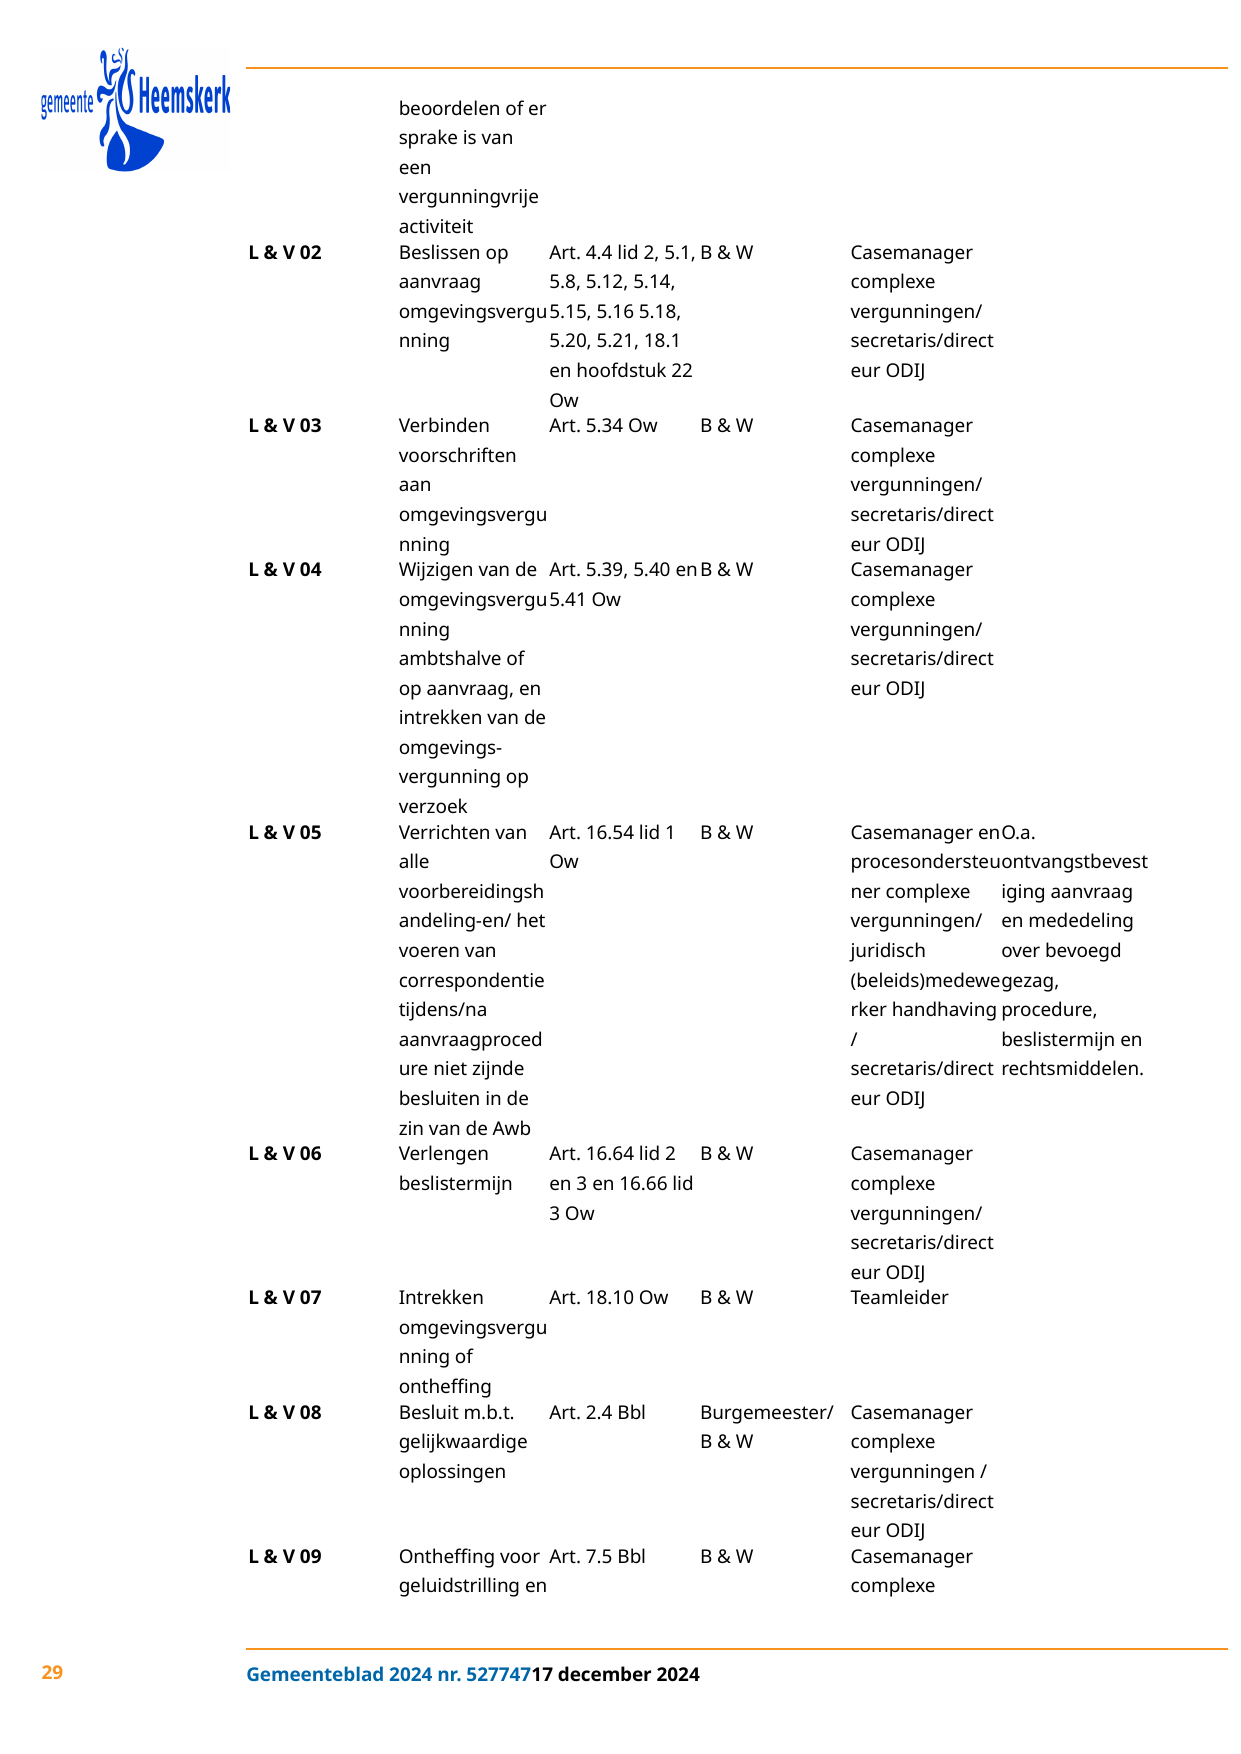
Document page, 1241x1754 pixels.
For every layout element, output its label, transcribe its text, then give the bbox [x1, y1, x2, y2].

table_cell Beslissen op aanvraag omgevingsvergunning [399, 239, 549, 412]
table_cell [1001, 239, 1152, 412]
table_cell Besluit m.b.t. gelijkwaardige oplossingen [399, 1399, 549, 1543]
table_cell Teamleider [850, 1285, 1001, 1399]
table_cell Casemanager complexe vergunningen/ secretaris/directeur ODIJ [850, 557, 1001, 819]
table_cell Art. 16.64 lid 2 en 3 en 16.66 lid 3 Ow [549, 1141, 700, 1284]
table_cell Burgemeester/ B & W [700, 1399, 850, 1543]
table_cell Art. 18.10 Ow [549, 1285, 700, 1399]
table_cell Casemanager complexe vergunningen/ secretaris/directeur ODIJ [850, 239, 1001, 412]
table_cell Art. 5.34 Ow [549, 413, 700, 557]
picture [41, 47, 231, 172]
table_cell Verlengen beslistermijn [399, 1141, 549, 1284]
table_cell Wijzigen van de omgevingsvergunning ambtshalve of op aanvraag, en intrekken van de omgevings-vergunning op verzoek [399, 557, 549, 819]
table_cell [1001, 1543, 1152, 1598]
table_cell B & W [700, 1285, 850, 1399]
table_cell [1001, 1399, 1152, 1543]
table_cell beoordelen of er sprake is van een vergunningvrije activiteit [399, 95, 549, 239]
table_cell [1001, 1285, 1152, 1399]
table_cell Art. 7.5 Bbl [549, 1543, 700, 1598]
table_cell [850, 95, 1001, 239]
table_cell L & V 05 [248, 819, 398, 1141]
table_cell L & V 09 [248, 1543, 398, 1598]
table_cell Verbinden voorschriften aan omgevingsvergunning [399, 413, 549, 557]
table_cell L & V 06 [248, 1141, 398, 1284]
table_cell [1001, 95, 1152, 239]
table_cell Intrekken omgevingsvergunning of ontheffing [399, 1285, 549, 1399]
table_cell Art. 4.4 lid 2, 5.1, 5.8, 5.12, 5.14, 5.15, 5.16 5.18, 5.20, 5.21, 18.1 en hoofdstuk 22 Ow [549, 239, 700, 412]
table_cell Art. 16.54 lid 1 Ow [549, 819, 700, 1141]
table_cell Ontheffing voor geluidstrilling en [399, 1543, 549, 1598]
table_cell [1001, 413, 1152, 557]
table_cell Verrichten van alle voorbereidingshandeling-en/ het voeren van correspondentie tijdens/na aanvraagprocedure niet zijnde besluiten in de zin van de Awb [399, 819, 549, 1141]
table_cell B & W [700, 1141, 850, 1284]
table_cell Art. 2.4 Bbl [549, 1399, 700, 1543]
table_cell L & V 08 [248, 1399, 398, 1543]
table_cell O.a. ontvangstbevestiging aanvraag en mededeling over bevoegd gezag, procedure, beslistermijn en rechtsmiddelen. [1001, 819, 1152, 1141]
table_cell B & W [700, 819, 850, 1141]
table_cell [700, 95, 850, 239]
table_cell B & W [700, 239, 850, 412]
table_cell [248, 95, 398, 239]
table_cell B & W [700, 557, 850, 819]
table_cell Casemanager en procesondersteuner complexe vergunningen/ juridisch (beleids)medewerker handhaving / secretaris/directeur ODIJ [850, 819, 1001, 1141]
table_cell [1001, 1141, 1152, 1284]
table_cell Casemanager complexe vergunningen / secretaris/directeur ODIJ [850, 1399, 1001, 1543]
table_cell Casemanager complexe vergunningen/ secretaris/directeur ODIJ [850, 1141, 1001, 1284]
table_cell L & V 04 [248, 557, 398, 819]
table_cell B & W [700, 1543, 850, 1598]
table_cell Casemanager complexe vergunningen/ secretaris/directeur ODIJ [850, 413, 1001, 557]
table_cell L & V 03 [248, 413, 398, 557]
table_cell B & W [700, 413, 850, 557]
table_cell L & V 02 [248, 239, 398, 412]
table_cell Casemanager complexe [850, 1543, 1001, 1598]
table_cell [549, 95, 700, 239]
table_cell Art. 5.39, 5.40 en 5.41 Ow [549, 557, 700, 819]
table_cell [1001, 557, 1152, 819]
table_cell L & V 07 [248, 1285, 398, 1399]
